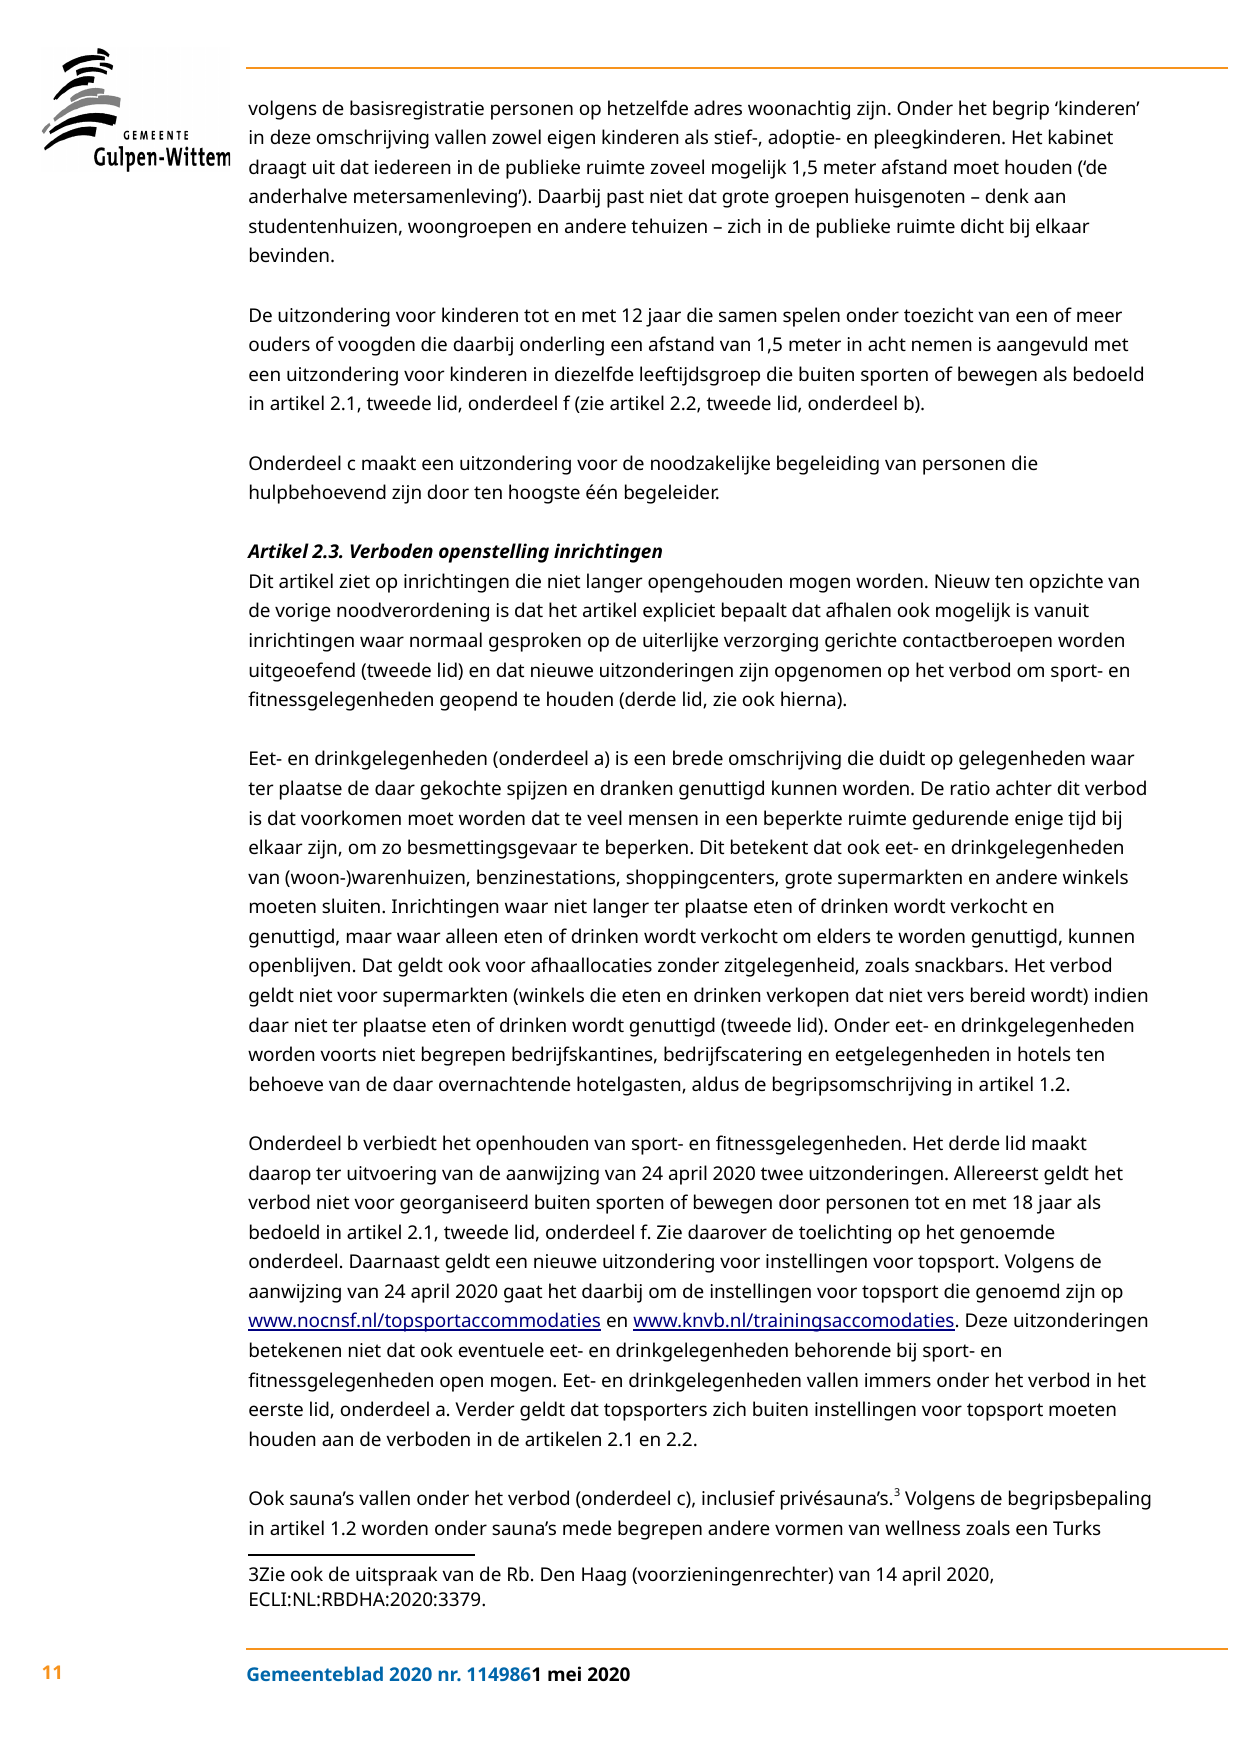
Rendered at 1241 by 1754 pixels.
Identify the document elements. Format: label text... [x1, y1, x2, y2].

text De uitzondering voor kinderen tot en met 12 jaar die samen spelen onder toezicht van een of meer ouders of voogden die daarbij onderling een afstand van 1,5 meter in acht nemen is aangevuld met een uitzondering voor kinderen in diezelfde leeftijdsgroep die buiten sporten of bewegen als bedoeld in artikel 2.1, tweede lid, onderdeel f (zie artikel 2.2, tweede lid, onderdeel b). [248, 302, 1152, 416]
picture [41, 47, 231, 172]
text Zie ook de uitspraak van de Rb. Den Haag (voorzieningenrechter) van 14 april 2020, ECLI:NL:RBDHA:2020:3379. [248, 1561, 1152, 1612]
text Eet- en drinkgelegenheden (onderdeel a) is een brede omschrijving die duidt op gelegenheden waar ter plaatse de daar gekochte spijzen en dranken genuttigd kunnen worden. De ratio achter dit verbod is dat voorkomen moet worden dat te veel mensen in een beperkte ruimte gedurende enige tijd bij elkaar zijn, om zo besmettingsgevaar te beperken. Dit betekent dat ook eet- en drinkgelegenheden van (woon-)warenhuizen, benzinestations, shoppingcenters, grote supermarkten en andere winkels moeten sluiten. Inrichtingen waar niet langer ter plaatse eten of drinken wordt verkocht en genuttigd, maar waar alleen eten of drinken wordt verkocht om elders te worden genuttigd, kunnen openblijven. Dat geldt ook voor afhaallocaties zonder zitgelegenheid, zoals snackbars. Het verbod geldt niet voor supermarkten (winkels die eten en drinken verkopen dat niet vers bereid wordt) indien daar niet ter plaatse eten of drinken wordt genuttigd (tweede lid). Onder eet- en drinkgelegenheden worden voorts niet begrepen bedrijfskantines, bedrijfscatering en eetgelegenheden in hotels ten behoeve van de daar overnachtende hotelgasten, aldus de begripsomschrijving in artikel 1.2. [248, 746, 1152, 1097]
text Onderdeel b verbiedt het openhouden van sport- en fitnessgelegenheden. Het derde lid maakt daarop ter uitvoering van de aanwijzing van 24 april 2020 twee uitzonderingen. Allereerst geldt het verbod niet voor georganiseerd buiten sporten of bewegen door personen tot en met 18 jaar als bedoeld in artikel 2.1, tweede lid, onderdeel f. Zie daarover de toelichting op het genoemde onderdeel. Daarnaast geldt een nieuwe uitzondering voor instellingen voor topsport. Volgens de aanwijzing van 24 april 2020 gaat het daarbij om de instellingen voor topsport die genoemd zijn op www.nocnsf.nl/topsportaccommodaties en www.knvb.nl/trainingsaccomodaties. Deze uitzonderingen betekenen niet dat ook eventuele eet- en drinkgelegenheden behorende bij sport- en fitnessgelegenheden open mogen. Eet- en drinkgelegenheden vallen immers onder het verbod in het eerste lid, onderdeel a. Verder geldt dat topsporters zich buiten instellingen voor topsport moeten houden aan de verboden in de artikelen 2.1 en 2.2. [248, 1130, 1152, 1452]
text Onderdeel c maakt een uitzondering voor de noodzakelijke begeleiding van personen die hulpbehoevend zijn door ten hoogste één begeleider. [248, 450, 1152, 505]
text Dit artikel ziet op inrichtingen die niet langer opengehouden mogen worden. Nieuw ten opzichte van de vorige noodverordening is dat het artikel expliciet bepaalt dat afhalen ook mogelijk is vanuit inrichtingen waar normaal gesproken op de uiterlijke verzorging gerichte contactberoepen worden uitgeoefend (tweede lid) en dat nieuwe uitzonderingen zijn opgenomen op het verbod om sport- en fitnessgelegenheden geopend te houden (derde lid, zie ook hierna). [248, 568, 1152, 712]
text Ook sauna’s vallen onder het verbod (onderdeel c), inclusief privésauna’s. Volgens de begripsbepaling in artikel 1.2 worden onder sauna’s mede begrepen andere vormen van wellness zoals een Turks [248, 1485, 1152, 1541]
text volgens de basisregistratie personen op hetzelfde adres woonachtig zijn. Onder het begrip ‘kinderen’ in deze omschrijving vallen zowel eigen kinderen als stief-, adoptie- en pleegkinderen. Het kabinet draagt uit dat iedereen in de publieke ruimte zoveel mogelijk 1,5 meter afstand moet houden (‘de anderhalve metersamenleving’). Daarbij past niet dat grote groepen huisgenoten – denk aan studentenhuizen, woongroepen en andere tehuizen – zich in de publieke ruimte dicht bij elkaar bevinden. [248, 95, 1152, 268]
text Artikel 2.3. Verboden openstelling inrichtingen [248, 538, 1152, 564]
